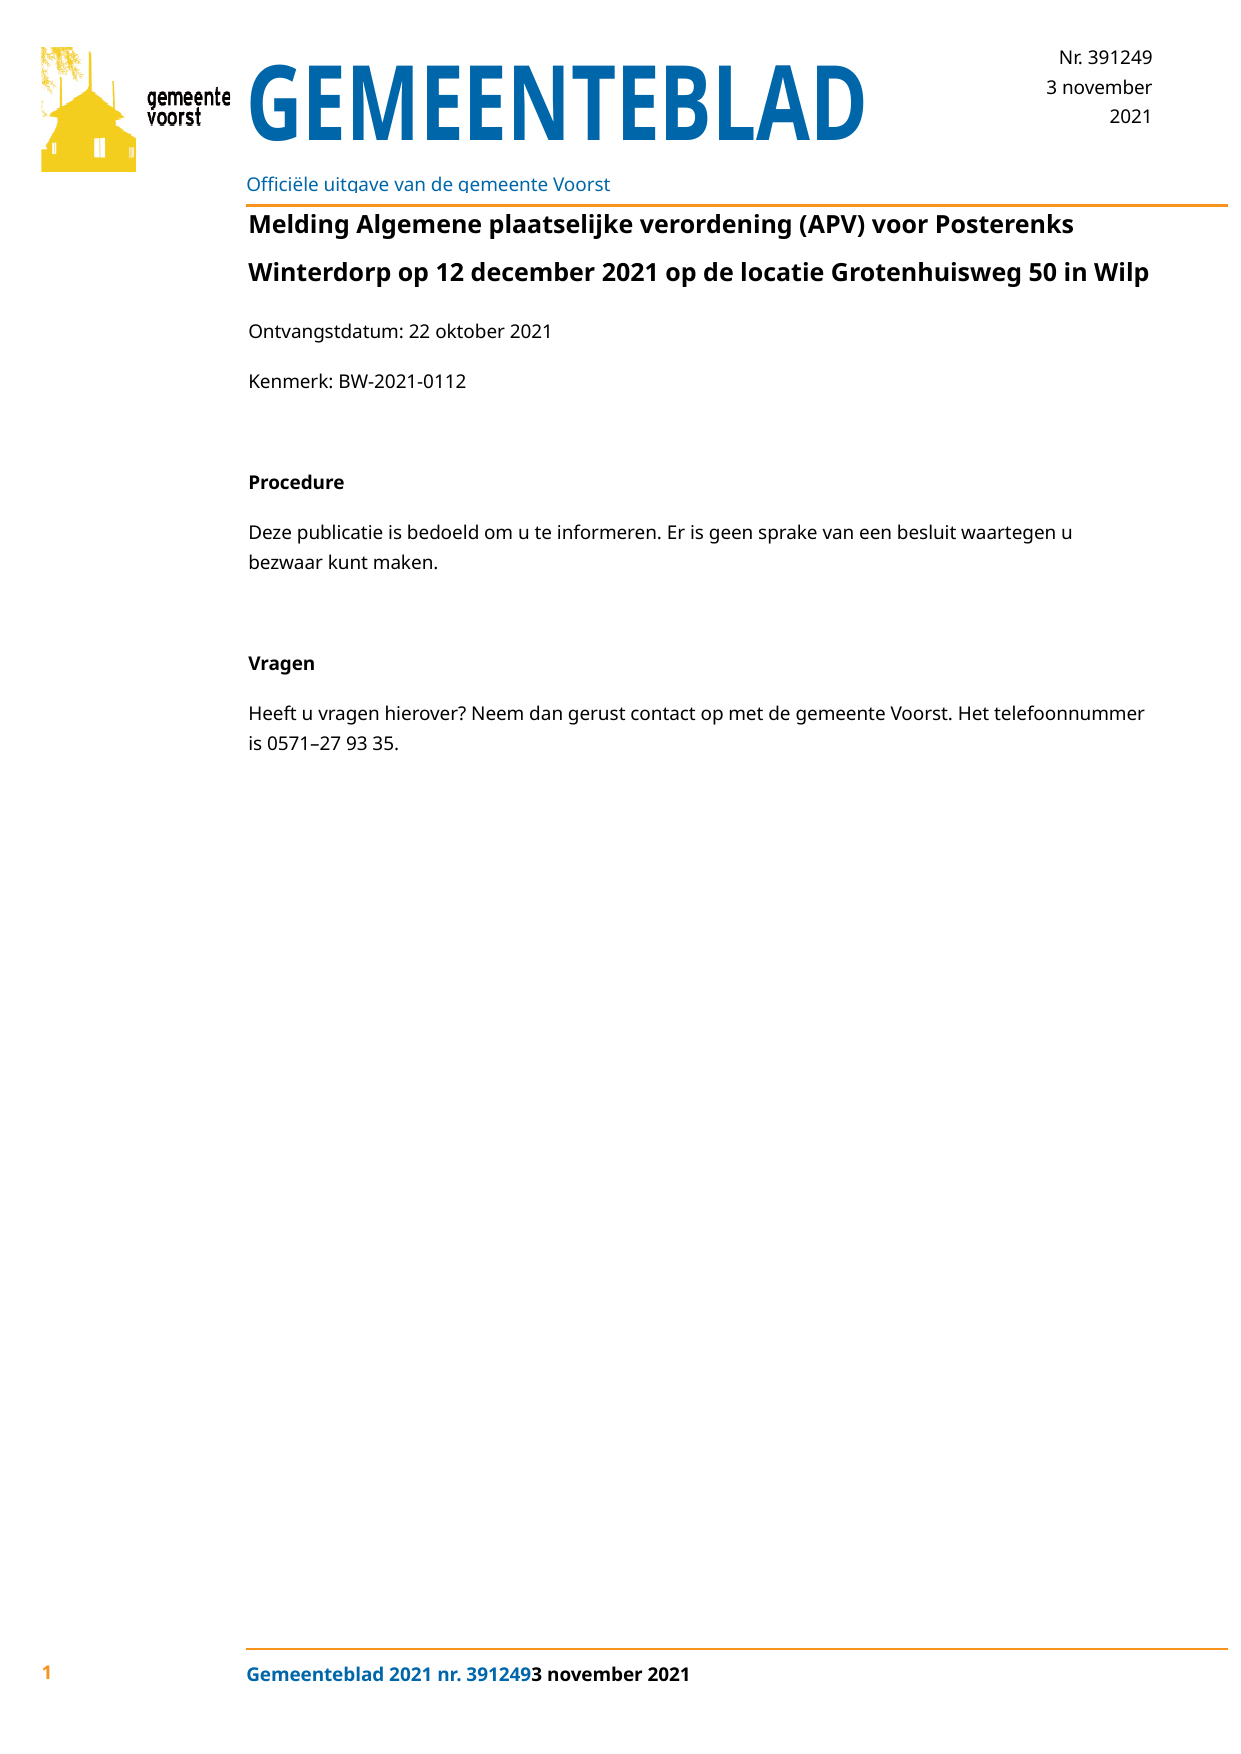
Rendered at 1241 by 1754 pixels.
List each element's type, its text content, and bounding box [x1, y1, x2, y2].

text Procedure [248, 469, 1152, 495]
text Heeft u vragen hierover? Neem dan gerust contact op met de gemeente Voorst. Het telefoonnummer is 0571–27 93 35. [248, 700, 1152, 756]
text Vragen [248, 650, 1152, 676]
text Ontvangstdatum: 22 oktober 2021 [248, 318, 1152, 344]
text Melding Algemene plaatselijke verordening (APV) voor Posterenks Winterdorp op 12 december 2021 op de locatie Grotenhuisweg 50 in Wilp [248, 207, 1152, 288]
text Kenmerk: BW-2021-0112 [248, 368, 1152, 394]
picture [41, 47, 231, 172]
text Deze publicatie is bedoeld om u te informeren. Er is geen sprake van een besluit waartegen u bezwaar kunt maken. [248, 519, 1152, 575]
